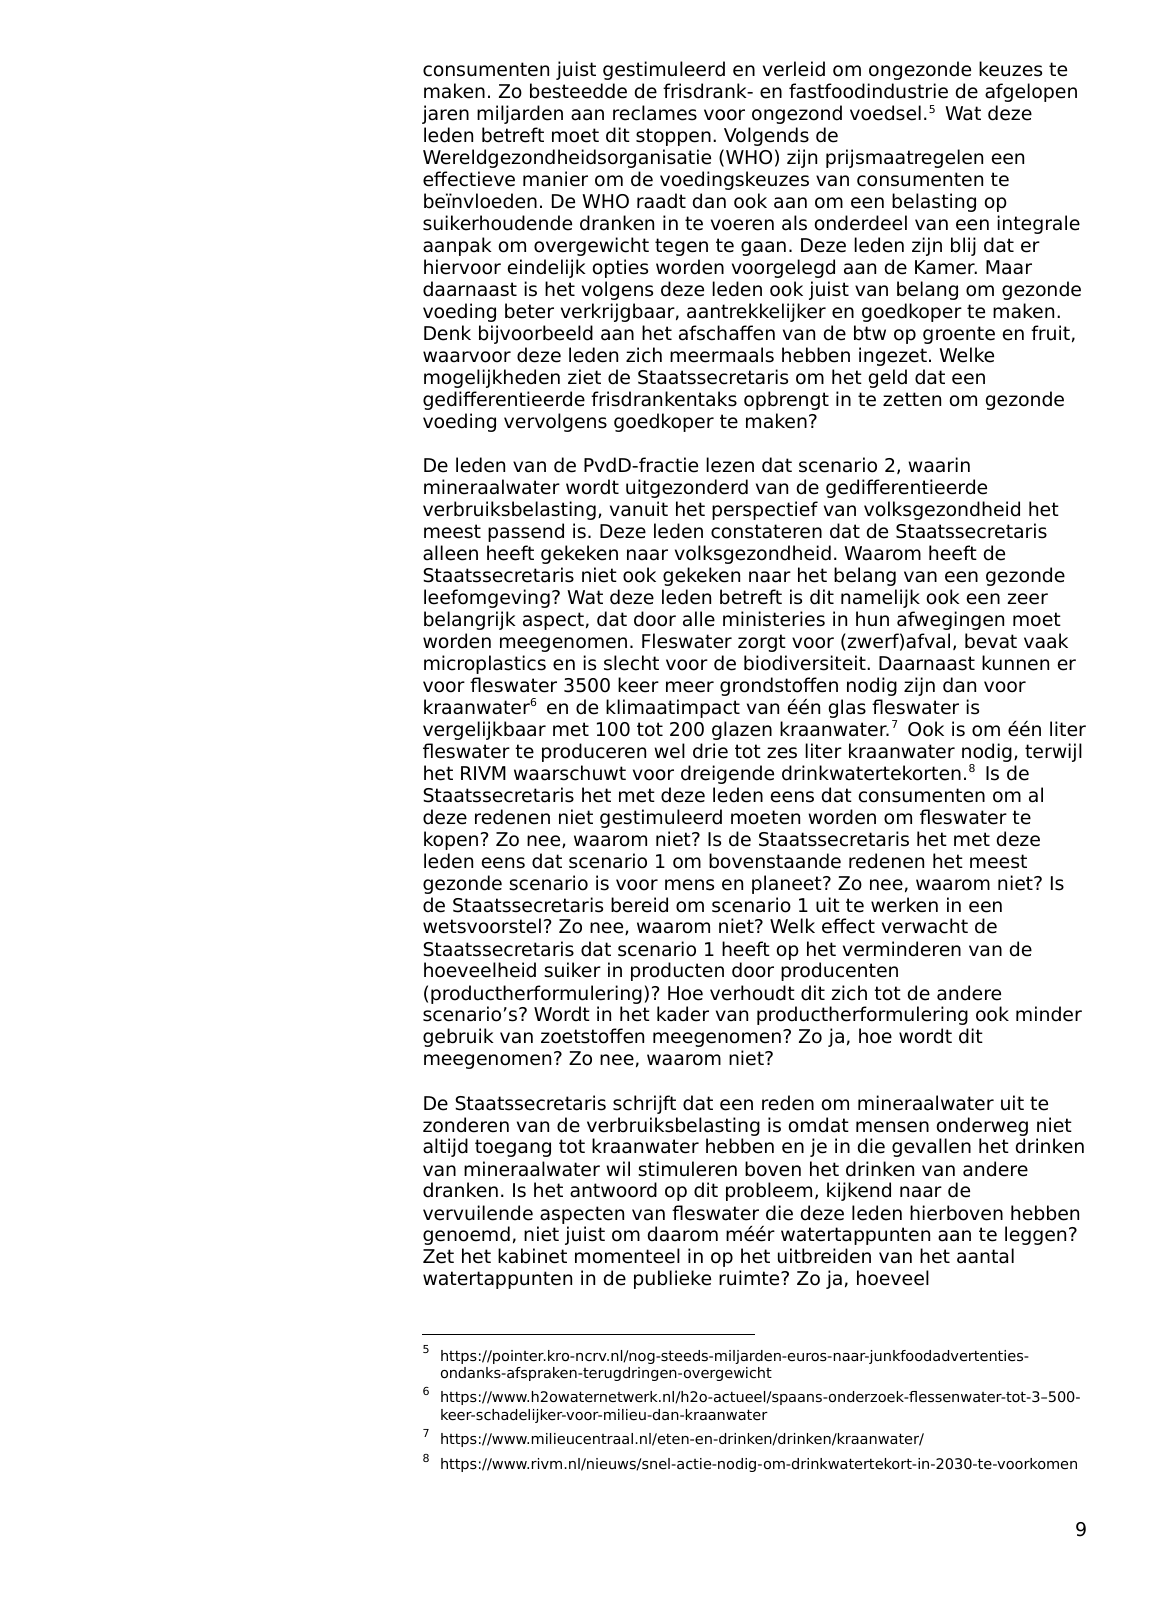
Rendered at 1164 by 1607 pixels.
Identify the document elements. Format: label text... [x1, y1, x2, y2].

text https://www.h2owaternetwerk.nl/h2o-actueel/spaans-onderzoek-flessenwater-tot-3–500-keer-schadelijker-voor-milieu-dan-kraanwater [422, 1385, 1087, 1424]
text consumenten juist gestimuleerd en verleid om ongezonde keuzes te maken. Zo besteedde de frisdrank- en fastfoodindustrie de afgelopen jaren miljarden aan reclames voor ongezond voedsel. Wat deze leden betreft moet dit stoppen. Volgends de Wereldgezondheidsorganisatie (WHO) zijn prijsmaatregelen een effectieve manier om de voedingskeuzes van consumenten te beïnvloeden. De WHO raadt dan ook aan om een belasting op suikerhoudende dranken in te voeren als onderdeel van een integrale aanpak om overgewicht tegen te gaan. Deze leden zijn blij dat er hiervoor eindelijk opties worden voorgelegd aan de Kamer. Maar daarnaast is het volgens deze leden ook juist van belang om gezonde voeding beter verkrijgbaar, aantrekkelijker en goedkoper te maken. Denk bijvoorbeeld aan het afschaffen van de btw op groente en fruit, waarvoor deze leden zich meermaals hebben ingezet. Welke mogelijkheden ziet de Staatssecretaris om het geld dat een gedifferentieerde frisdrankentaks opbrengt in te zetten om gezonde voeding vervolgens goedkoper te maken? [422, 59, 1087, 433]
text https://pointer.kro-ncrv.nl/nog-steeds-miljarden-euros-naar-junkfoodadvertenties-ondanks-afspraken-terugdringen-overgewicht [422, 1343, 1087, 1382]
text https://www.rivm.nl/nieuws/snel-actie-nodig-om-drinkwatertekort-in-2030-te-voorkomen [422, 1452, 1087, 1474]
text https://www.milieucentraal.nl/eten-en-drinken/drinken/kraanwater/ [422, 1427, 1087, 1449]
text De Staatssecretaris schrijft dat een reden om mineraalwater uit te zonderen van de verbruiksbelasting is omdat mensen onderweg niet altijd toegang tot kraanwater hebben en je in die gevallen het drinken van mineraalwater wil stimuleren boven het drinken van andere dranken. Is het antwoord op dit probleem, kijkend naar de vervuilende aspecten van fleswater die deze leden hierboven hebben genoemd, niet juist om daarom méér watertappunten aan te leggen? Zet het kabinet momenteel in op het uitbreiden van het aantal watertappunten in de publieke ruimte? Zo ja, hoeveel [422, 1092, 1087, 1290]
text De leden van de PvdD-fractie lezen dat scenario 2, waarin mineraalwater wordt uitgezonderd van de gedifferentieerde verbruiksbelasting, vanuit het perspectief van volksgezondheid het meest passend is. Deze leden constateren dat de Staatssecretaris alleen heeft gekeken naar volksgezondheid. Waarom heeft de Staatssecretaris niet ook gekeken naar het belang van een gezonde leefomgeving? Wat deze leden betreft is dit namelijk ook een zeer belangrijk aspect, dat door alle ministeries in hun afwegingen moet worden meegenomen. Fleswater zorgt voor (zwerf)afval, bevat vaak microplastics en is slecht voor de biodiversiteit. Daarnaast kunnen er voor fleswater 3500 keer meer grondstoffen nodig zijn dan voor kraanwater en de klimaatimpact van één glas fleswater is vergelijkbaar met 100 tot 200 glazen kraanwater. Ook is om één liter fleswater te produceren wel drie tot zes liter kraanwater nodig, terwijl het RIVM waarschuwt voor dreigende drinkwatertekorten. Is de Staatssecretaris het met deze leden eens dat consumenten om al deze redenen niet gestimuleerd moeten worden om fleswater te kopen? Zo nee, waarom niet? Is de Staatssecretaris het met deze leden eens dat scenario 1 om bovenstaande redenen het meest gezonde scenario is voor mens en planeet? Zo nee, waarom niet? Is de Staatssecretaris bereid om scenario 1 uit te werken in een wetsvoorstel? Zo nee, waarom niet? Welk effect verwacht de Staatssecretaris dat scenario 1 heeft op het verminderen van de hoeveelheid suiker in producten door producenten (productherformulering)? Hoe verhoudt dit zich tot de andere scenario’s? Wordt in het kader van productherformulering ook minder gebruik van zoetstoffen meegenomen? Zo ja, hoe wordt dit meegenomen? Zo nee, waarom niet? [422, 455, 1087, 1070]
